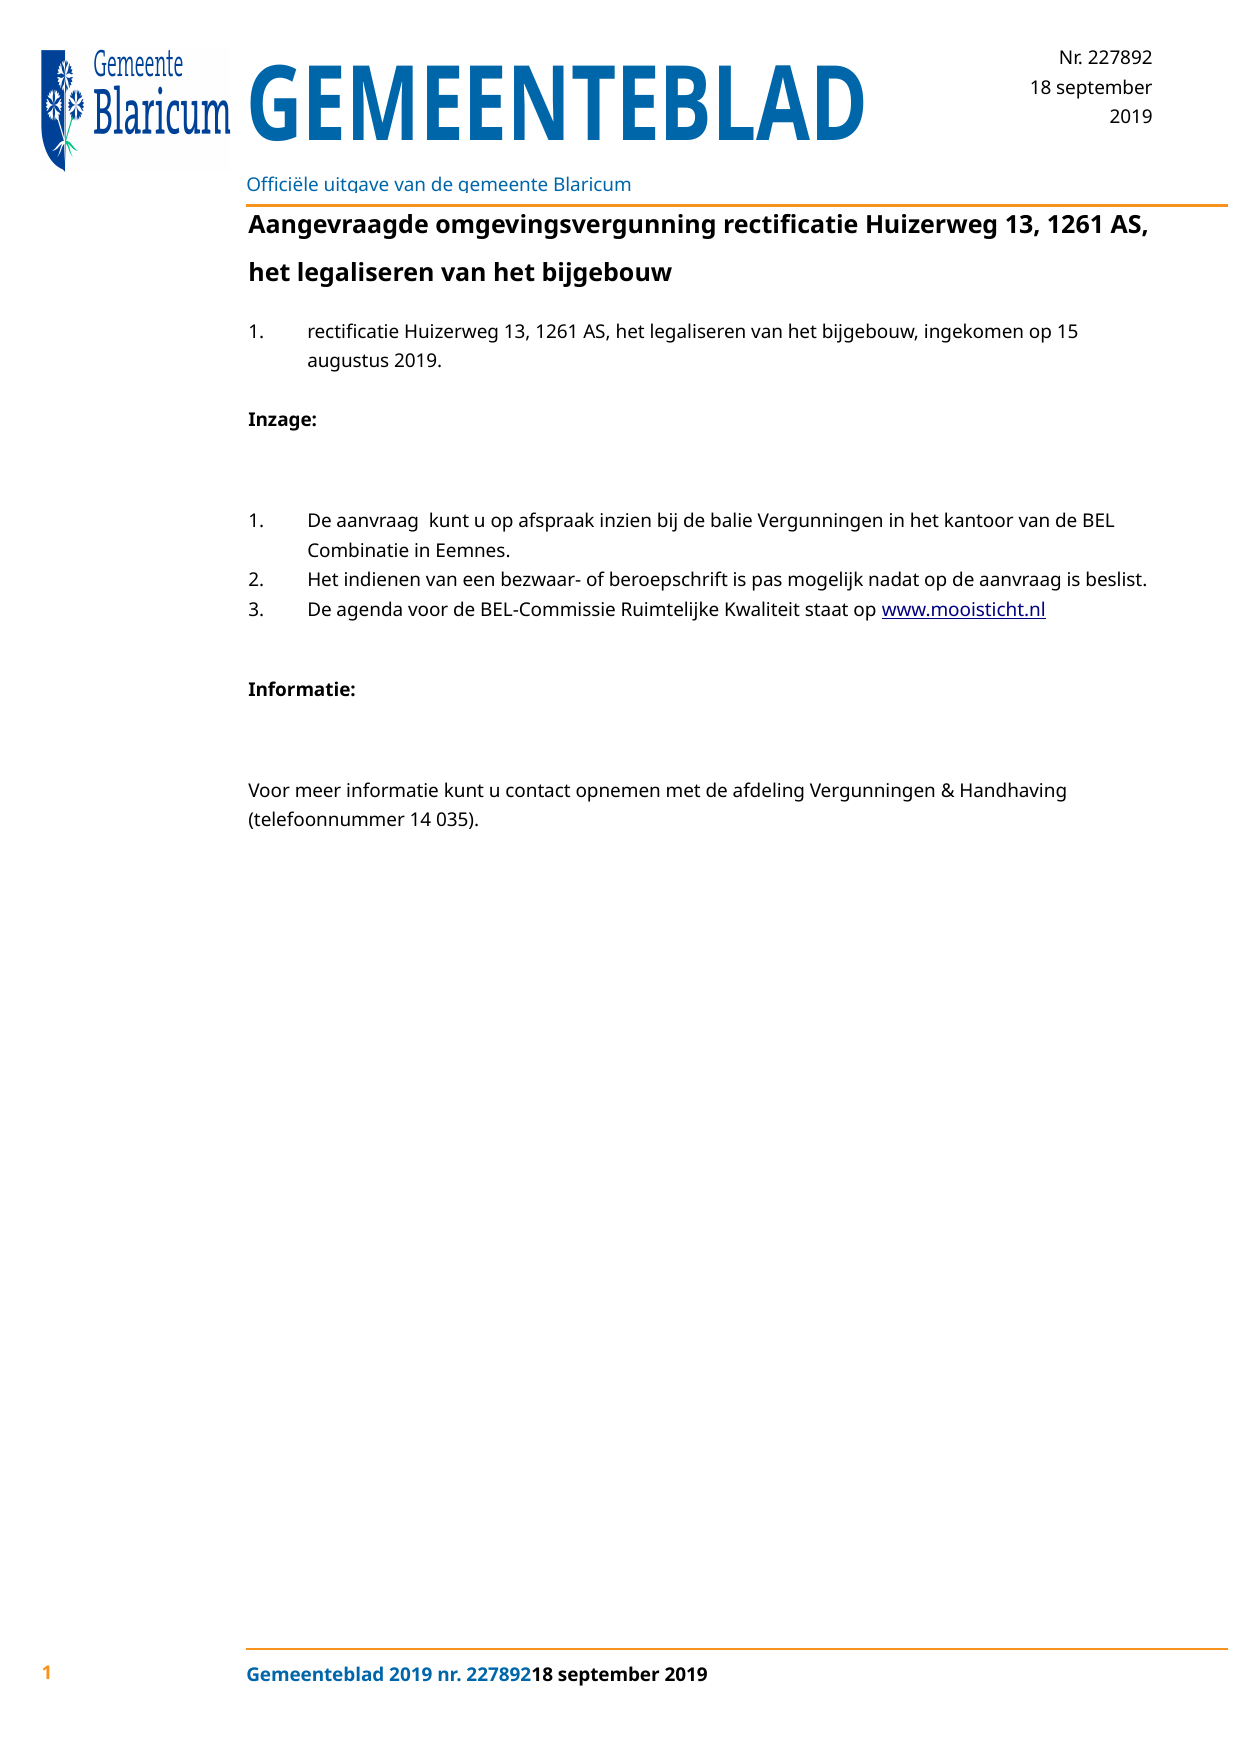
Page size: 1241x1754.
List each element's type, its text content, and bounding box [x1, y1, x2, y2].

list Het indienen van een bezwaar- of beroepschrift is pas mogelijk nadat op de aanvraag is beslist. [248, 567, 1152, 592]
list De aanvraag kunt u op afspraak inzien bij de balie Vergunningen in het kantoor van de BEL Combinatie in Eemnes. [248, 507, 1152, 563]
text Informatie: [248, 676, 1152, 702]
list rectificatie Huizerweg 13, 1261 AS, het legaliseren van het bijgebouw, ingekomen op 15 augustus 2019. [248, 318, 1152, 373]
text Voor meer informatie kunt u contact opnemen met de afdeling Vergunningen & Handhaving (telefoonnummer 14 035). [248, 777, 1152, 832]
picture [41, 47, 231, 172]
list De agenda voor de BEL-Commissie Ruimtelijke Kwaliteit staat op www.mooisticht.nl [248, 596, 1152, 622]
text Inzage: [248, 407, 1152, 432]
text Aangevraagde omgevingsvergunning rectificatie Huizerweg 13, 1261 AS, het legaliseren van het bijgebouw [248, 207, 1152, 288]
